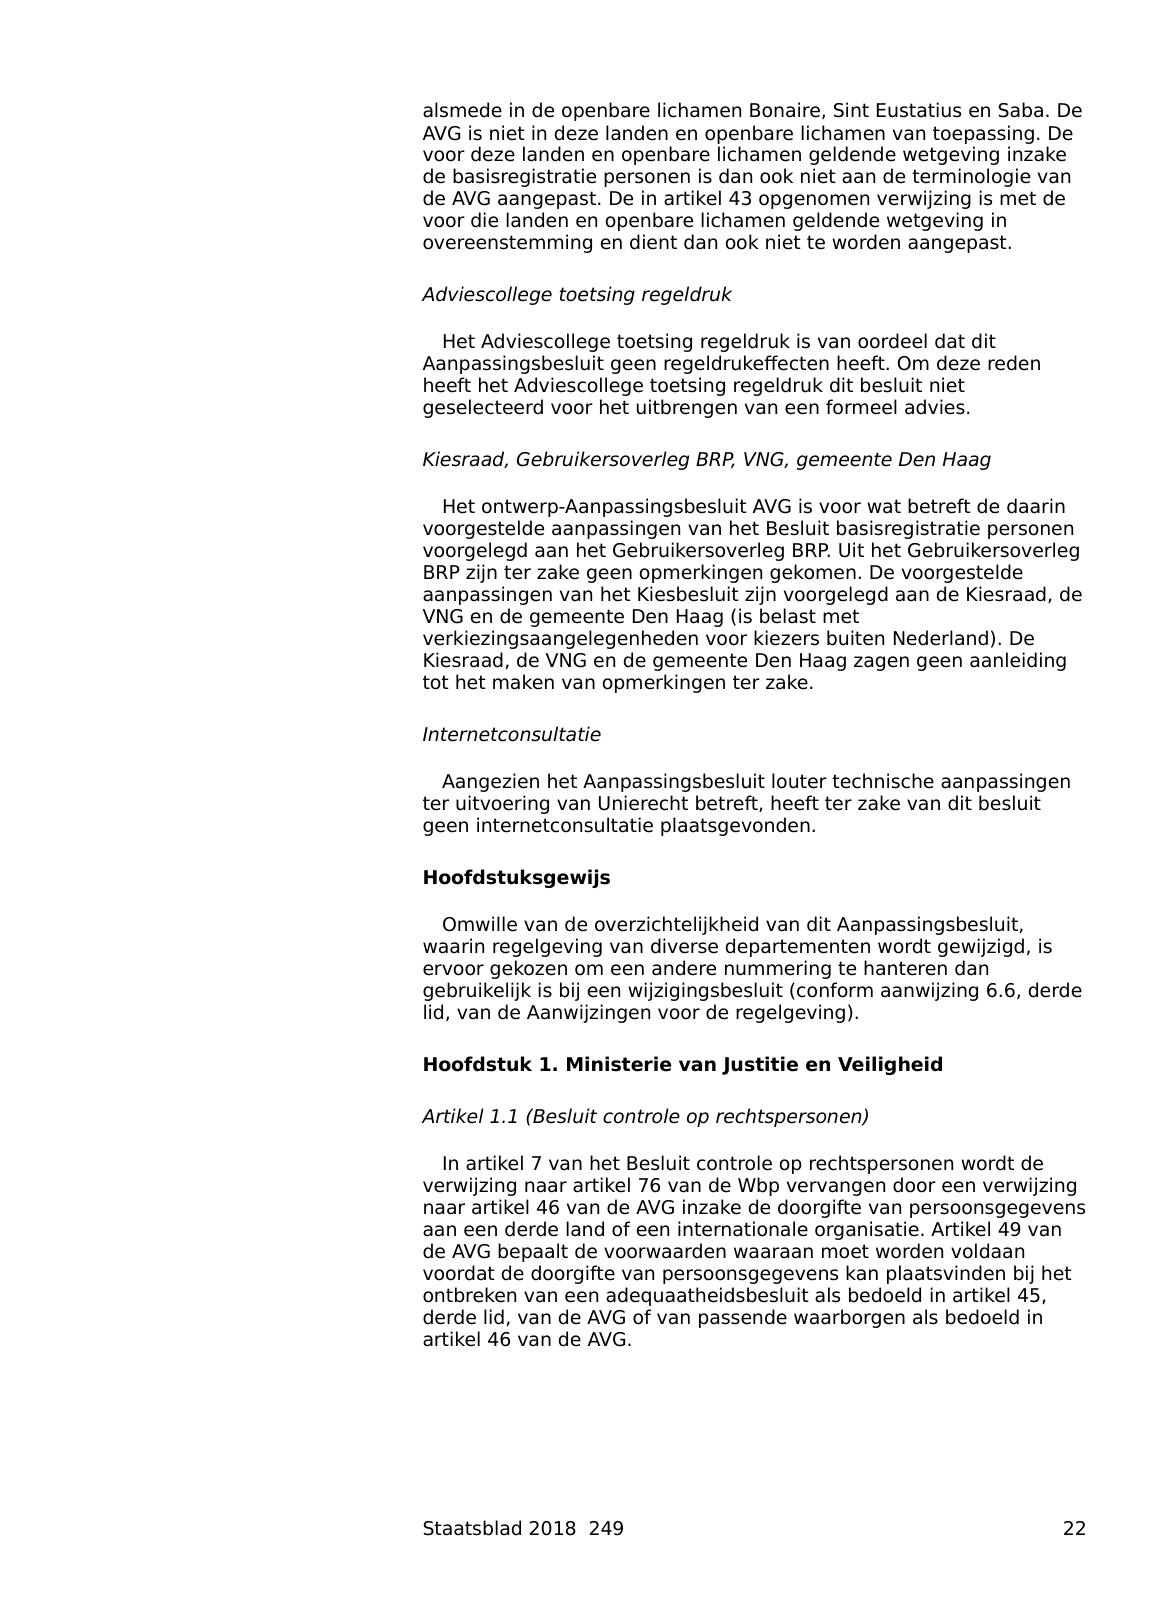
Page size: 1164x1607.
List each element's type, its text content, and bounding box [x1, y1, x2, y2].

text Omwille van de overzichtelijkheid van dit Aanpassingsbesluit, waarin regelgeving van diverse departementen wordt gewijzigd, is ervoor gekozen om een andere nummering te hanteren dan gebruikelijk is bij een wijzigingsbesluit (conform aanwijzing 6.6, derde lid, van de Aanwijzingen voor de regelgeving). [422, 914, 1087, 1024]
text Het Adviescollege toetsing regeldruk is van oordeel dat dit Aanpassingsbesluit geen regeldrukeffecten heeft. Om deze reden heeft het Adviescollege toetsing regeldruk dit besluit niet geselecteerd voor het uitbrengen van een formeel advies. [422, 331, 1087, 419]
subtitle Internetconsultatie [422, 724, 1087, 746]
text Aangezien het Aanpassingsbesluit louter technische aanpassingen ter uitvoering van Unierecht betreft, heeft ter zake van dit besluit geen internetconsultatie plaatsgevonden. [422, 771, 1087, 837]
subtitle Kiesraad, Gebruikersoverleg BRP, VNG, gemeente Den Haag [422, 449, 1087, 471]
subtitle Adviescollege toetsing regeldruk [422, 284, 1087, 306]
text In artikel 7 van het Besluit controle op rechtspersonen wordt de verwijzing naar artikel 76 van de Wbp vervangen door een verwijzing naar artikel 46 van de AVG inzake de doorgifte van persoonsgegevens aan een derde land of een internationale organisatie. Artikel 49 van de AVG bepaalt de voorwaarden waaraan moet worden voldaan voordat de doorgifte van persoonsgegevens kan plaatsvinden bij het ontbreken van een adequaatheidsbesluit als bedoeld in artikel 45, derde lid, van de AVG of van passende waarborgen als bedoeld in artikel 46 van de AVG. [422, 1153, 1087, 1351]
text alsmede in de openbare lichamen Bonaire, Sint Eustatius en Saba. De AVG is niet in deze landen en openbare lichamen van toepassing. De voor deze landen en openbare lichamen geldende wetgeving inzake de basisregistratie personen is dan ook niet aan de terminologie van de AVG aangepast. De in artikel 43 opgenomen verwijzing is met de voor die landen en openbare lichamen geldende wetgeving in overeenstemming en dient dan ook niet te worden aangepast. [422, 100, 1087, 254]
subtitle Hoofdstuk 1. Ministerie van Justitie en Veiligheid [422, 1054, 1087, 1076]
subtitle Artikel 1.1 (Besluit controle op rechtspersonen) [422, 1106, 1087, 1128]
subtitle Hoofdstuksgewijs [422, 867, 1087, 889]
text Het ontwerp-Aanpassingsbesluit AVG is voor wat betreft de daarin voorgestelde aanpassingen van het Besluit basisregistratie personen voorgelegd aan het Gebruikersoverleg BRP. Uit het Gebruikersoverleg BRP zijn ter zake geen opmerkingen gekomen. De voorgestelde aanpassingen van het Kiesbesluit zijn voorgelegd aan de Kiesraad, de VNG en de gemeente Den Haag (is belast met verkiezingsaangelegenheden voor kiezers buiten Nederland). De Kiesraad, de VNG en de gemeente Den Haag zagen geen aanleiding tot het maken van opmerkingen ter zake. [422, 496, 1087, 694]
